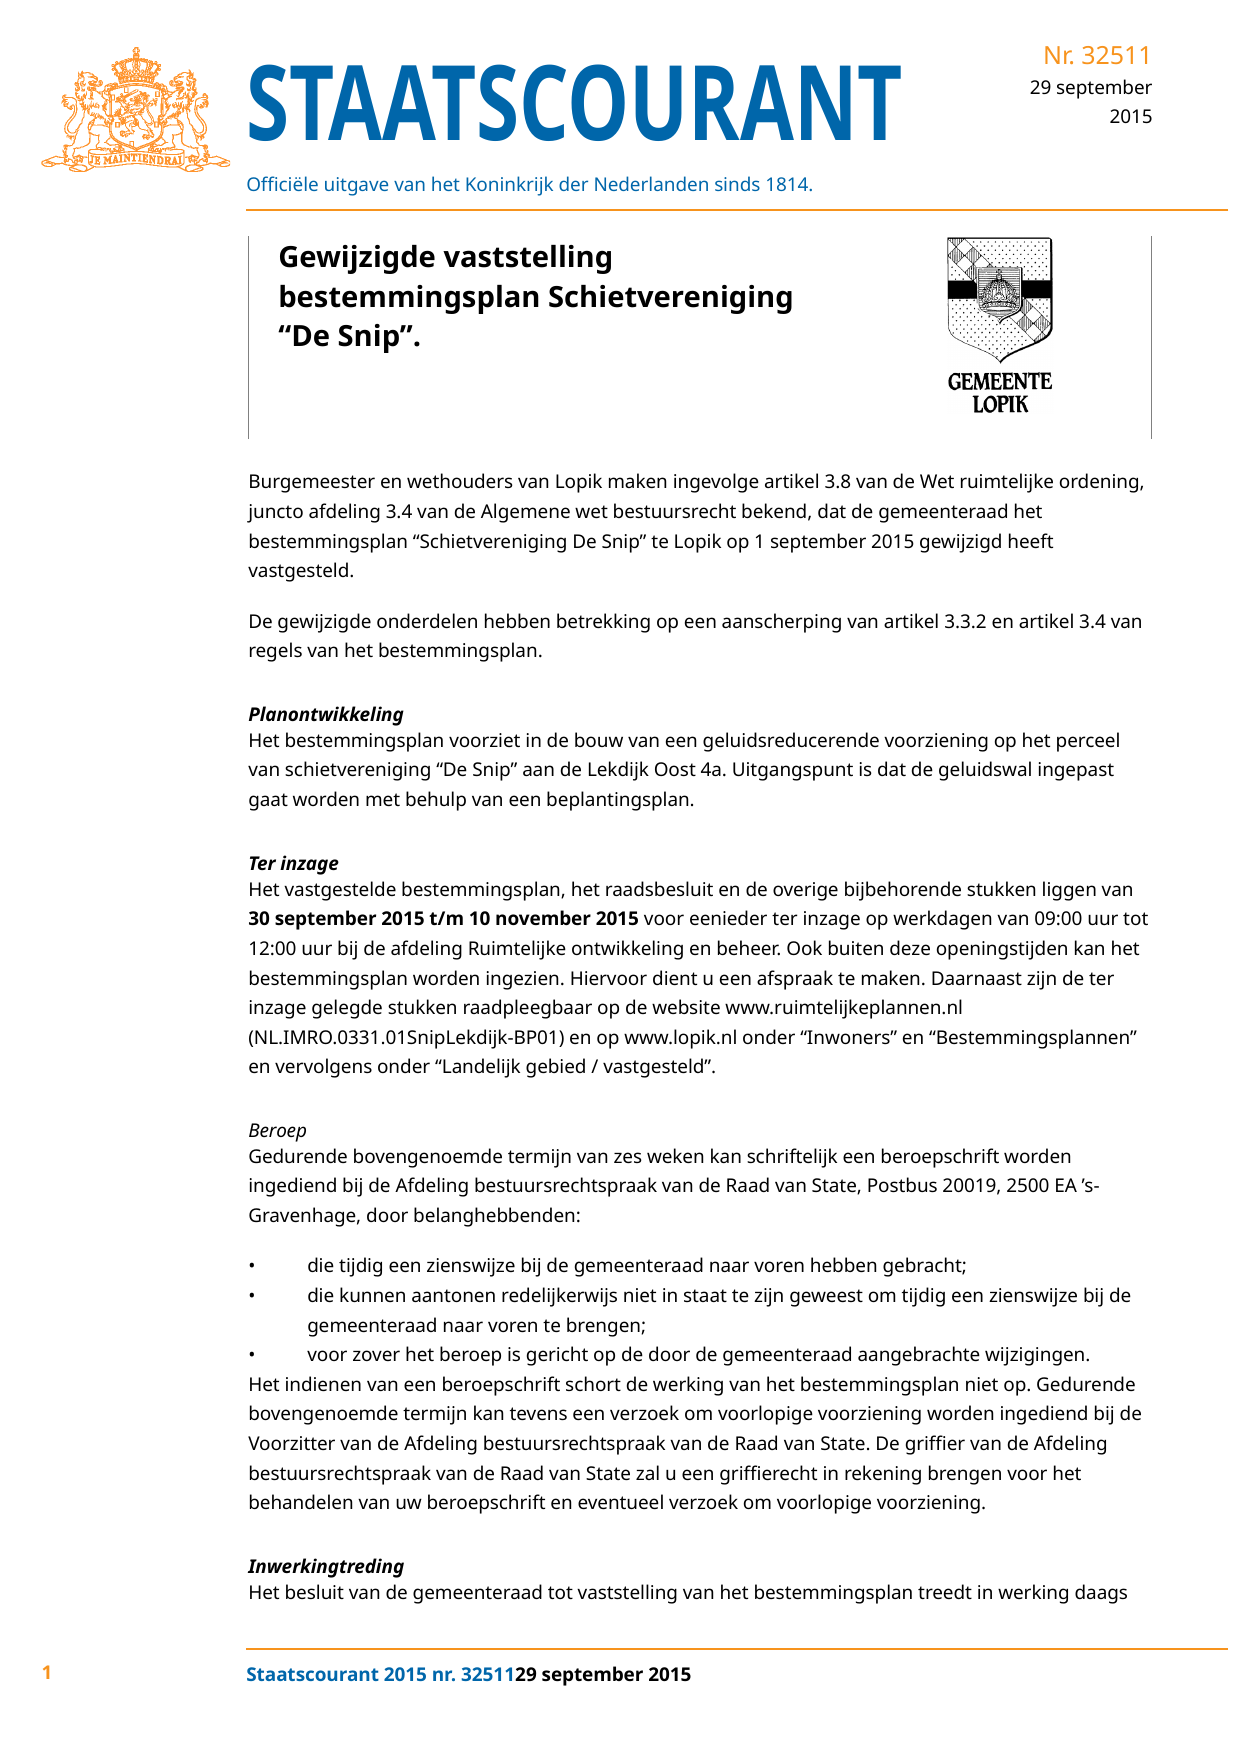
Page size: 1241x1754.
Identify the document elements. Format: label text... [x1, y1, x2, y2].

table_header Gewijzigde vaststelling bestemmingsplan Schietvereniging “De Snip”. [249, 236, 850, 439]
list die kunnen aantonen redelijkerwijs niet in staat te zijn geweest om tijdig een zienswijze bij de gemeenteraad naar voren te brengen; [248, 1282, 1152, 1338]
text Gedurende bovengenoemde termijn van zes weken kan schriftelijk een beroepschrift worden ingediend bij de Afdeling bestuursrechtspraak van de Raad van State, Postbus 20019, 2500 EA ’s-Gravenhage, door belanghebbenden: [248, 1143, 1152, 1228]
text Beroep [248, 1117, 1152, 1143]
text Het vastgestelde bestemmingsplan, het raadsbesluit en de overige bijbehorende stukken liggen van 30 september 2015 t/m 10 november 2015 voor eenieder ter inzage op werkdagen van 09:00 uur tot 12:00 uur bij de afdeling Ruimtelijke ontwikkeling en beheer. Ook buiten deze openingstijden kan het bestemmingsplan worden ingezien. Hiervoor dient u een afspraak te maken. Daarnaast zijn de ter inzage gelegde stukken raadpleegbaar op de website www.ruimtelijkeplannen.nl (NL.IMRO.0331.01SnipLekdijk-BP01) en op www.lopik.nl onder “Inwoners” en “Bestemmingsplannen” en vervolgens onder “Landelijk gebied / vastgesteld”. [248, 876, 1152, 1079]
table_header [850, 414, 1151, 439]
text De gewijzigde onderdelen hebben betrekking op een aanscherping van artikel 3.3.2 en artikel 3.4 van regels van het bestemmingsplan. [248, 608, 1152, 663]
picture [41, 47, 231, 172]
picture [946, 236, 1055, 414]
list die tijdig een zienswijze bij de gemeenteraad naar voren hebben gebracht; [248, 1253, 1152, 1278]
table_header [1055, 236, 1151, 413]
text Burgemeester en wethouders van Lopik maken ingevolge artikel 3.8 van de Wet ruimtelijke ordening, juncto afdeling 3.4 van de Algemene wet bestuursrecht bekend, dat de gemeenteraad het bestemmingsplan “Schietvereniging De Snip” te Lopik op 1 september 2015 gewijzigd heeft vastgesteld. [248, 469, 1152, 583]
text Planontwikkeling [248, 701, 1152, 727]
text Het indienen van een beroepschrift schort de werking van het bestemmingsplan niet op. Gedurende bovengenoemde termijn kan tevens een verzoek om voorlopige voorziening worden ingediend bij de Voorzitter van de Afdeling bestuursrechtspraak van de Raad van State. De griffier van de Afdeling bestuursrechtspraak van de Raad van State zal u een griffierecht in rekening brengen voor het behandelen van uw beroepschrift en eventueel verzoek om voorlopige voorziening. [248, 1371, 1152, 1515]
list voor zover het beroep is gericht op de door de gemeenteraad aangebrachte wijzigingen. [248, 1341, 1152, 1367]
text Inwerkingtreding [248, 1553, 1152, 1579]
table_header [850, 236, 946, 413]
text Het bestemmingsplan voorziet in de bouw van een geluidsreducerende voorziening op het perceel van schietvereniging “De Snip” aan de Lekdijk Oost 4a. Uitgangspunt is dat de geluidswal ingepast gaat worden met behulp van een beplantingsplan. [248, 727, 1152, 812]
text Ter inzage [248, 850, 1152, 876]
text Het besluit van de gemeenteraad tot vaststelling van het bestemmingsplan treedt in werking daags [248, 1579, 1152, 1605]
